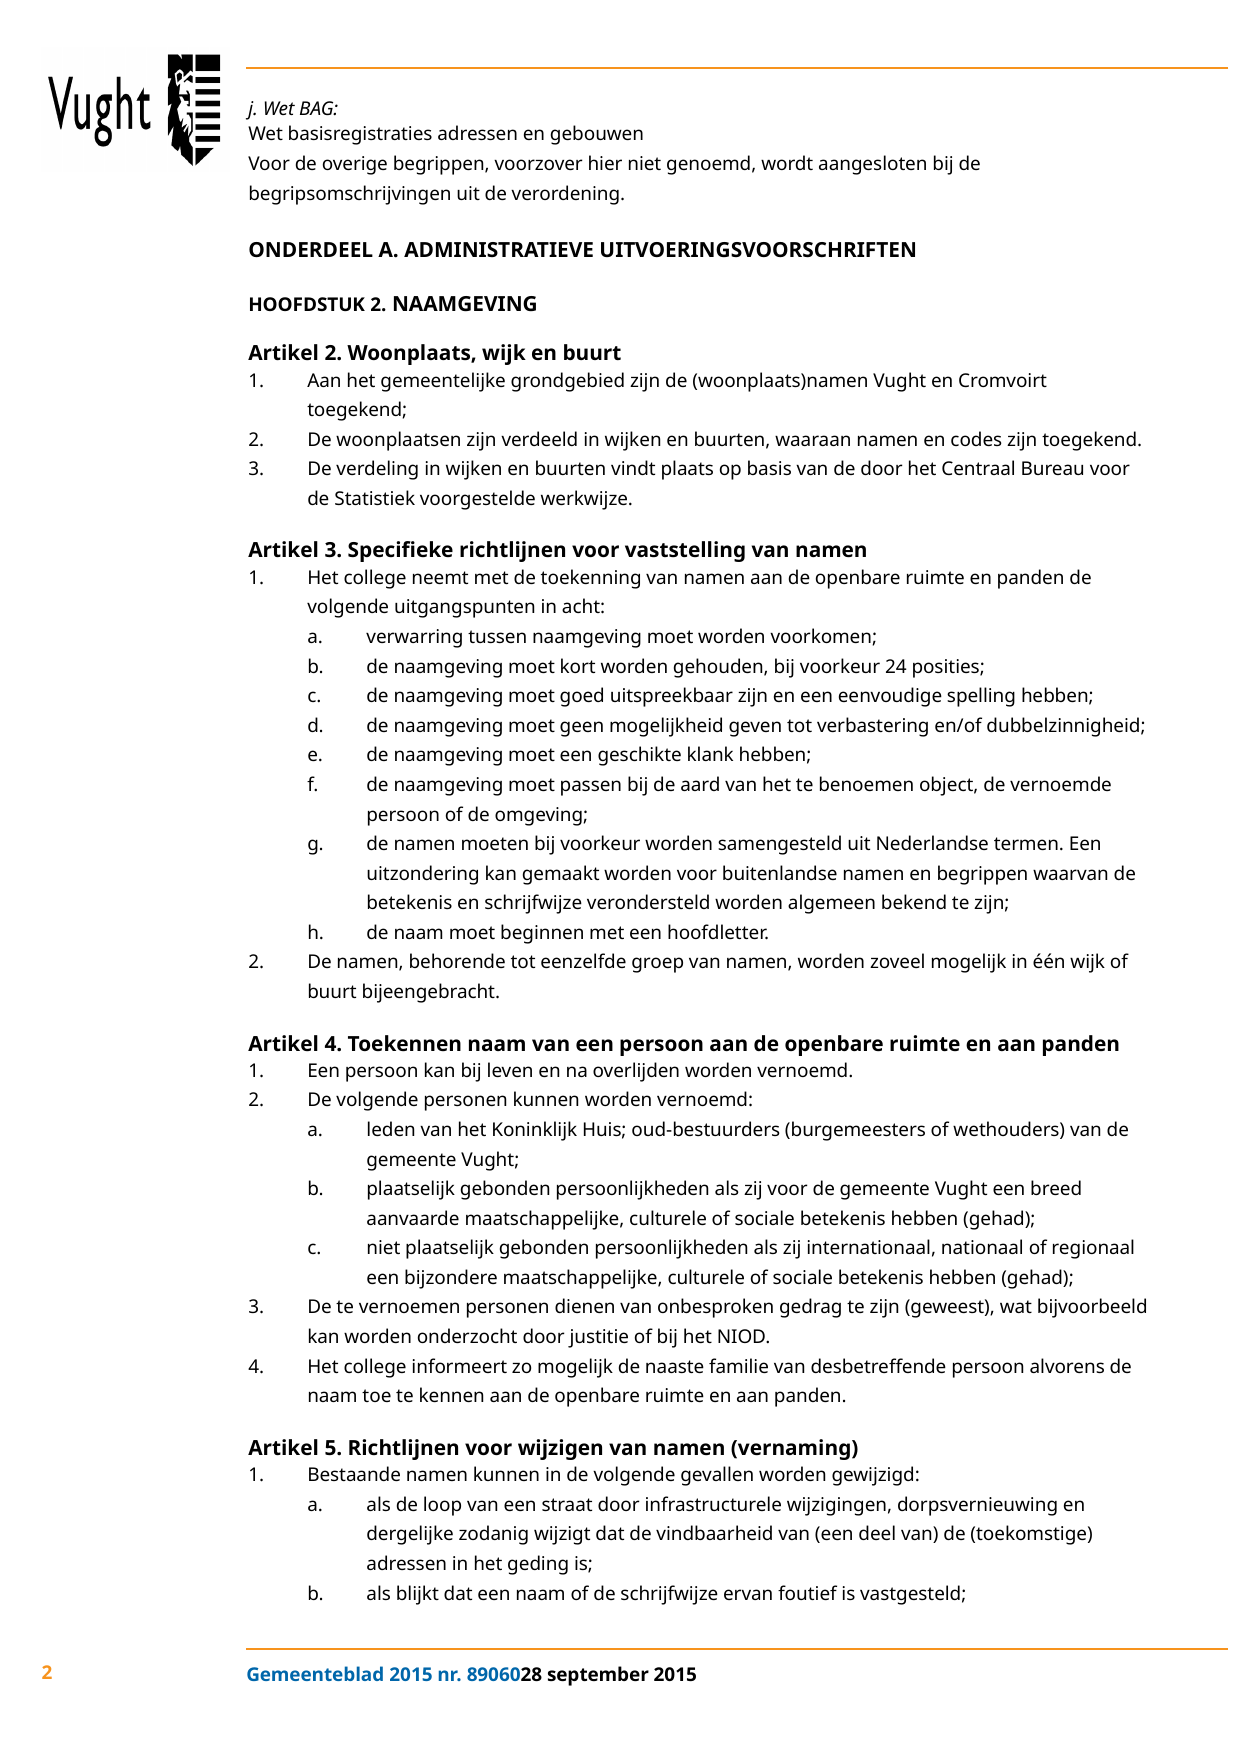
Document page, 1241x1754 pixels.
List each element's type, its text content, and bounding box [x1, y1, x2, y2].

text Artikel 4. Toekennen naam van een persoon aan de openbare ruimte en aan panden [248, 1029, 1152, 1057]
list niet plaatselijk gebonden persoonlijkheden als zij internationaal, nationaal of regionaal een bijzondere maatschappelijke, culturele of sociale betekenis hebben (gehad); [307, 1234, 1152, 1290]
list De woonplaatsen zijn verdeeld in wijken en buurten, waaraan namen en codes zijn toegekend. [248, 426, 1152, 452]
list Het college neemt met de toekenning van namen aan de openbare ruimte en panden de volgende uitgangspunten in acht: [248, 564, 1152, 619]
list de naamgeving moet goed uitspreekbaar zijn en een eenvoudige spelling hebben; [307, 682, 1152, 708]
list Een persoon kan bij leven en na overlijden worden vernoemd. [248, 1057, 1152, 1083]
text Artikel 2. Woonplaats, wijk en buurt [248, 338, 1152, 367]
text ONDERDEEL A. ADMINISTRATIEVE UITVOERINGSVOORSCHRIFTEN [248, 235, 1152, 263]
text Artikel 3. Specifieke richtlijnen voor vaststelling van namen [248, 536, 1152, 564]
list plaatselijk gebonden persoonlijkheden als zij voor de gemeente Vught een breed aanvaarde maatschappelijke, culturele of sociale betekenis hebben (gehad); [307, 1175, 1152, 1231]
text HOOFDSTUK 2. NAAMGEVING [248, 289, 1152, 318]
text Voor de overige begrippen, voorzover hier niet genoemd, wordt aangesloten bij de begripsomschrijvingen uit de verordening. [248, 150, 1152, 205]
list de naamgeving moet kort worden gehouden, bij voorkeur 24 posities; [307, 653, 1152, 678]
list De namen, behorende tot eenzelfde groep van namen, worden zoveel mogelijk in één wijk of buurt bijeengebracht. [248, 949, 1152, 1004]
list verwarring tussen naamgeving moet worden voorkomen; [307, 623, 1152, 649]
list de naamgeving moet geen mogelijkheid geven tot verbastering en/of dubbelzinnigheid; [307, 712, 1152, 738]
list de namen moeten bij voorkeur worden samengesteld uit Nederlandse termen. Een uitzondering kan gemaakt worden voor buitenlandse namen en begrippen waarvan de betekenis en schrijfwijze verondersteld worden algemeen bekend te zijn; [307, 830, 1152, 915]
list als blijkt dat een naam of de schrijfwijze ervan foutief is vastgesteld; [307, 1580, 1152, 1605]
text Wet basisregistraties adressen en gebouwen [248, 121, 1152, 146]
list De te vernoemen personen dienen van onbesproken gedrag te zijn (geweest), wat bijvoorbeeld kan worden onderzocht door justitie of bij het NIOD. [248, 1294, 1152, 1349]
text Artikel 5. Richtlijnen voor wijzigen van namen (vernaming) [248, 1433, 1152, 1461]
list Het college informeert zo mogelijk de naaste familie van desbetreffende persoon alvorens de naam toe te kennen aan de openbare ruimte en aan panden. [248, 1353, 1152, 1408]
list Bestaande namen kunnen in de volgende gevallen worden gewijzigd: [248, 1461, 1152, 1487]
list als de loop van een straat door infrastructurele wijzigingen, dorpsvernieuwing en dergelijke zodanig wijzigt dat de vindbaarheid van (een deel van) de (toekomstige) adressen in het geding is; [307, 1491, 1152, 1576]
text j. Wet BAG: [248, 95, 1152, 121]
list De verdeling in wijken en buurten vindt plaats op basis van de door het Centraal Bureau voor de Statistiek voorgestelde werkwijze. [248, 456, 1152, 511]
list de naam moet beginnen met een hoofdletter. [307, 919, 1152, 945]
picture [41, 47, 231, 172]
list leden van het Koninklijk Huis; oud-bestuurders (burgemeesters of wethouders) van de gemeente Vught; [307, 1116, 1152, 1172]
list Aan het gemeentelijke grondgebied zijn de (woonplaats)namen Vught en Cromvoirt toegekend; [248, 367, 1152, 422]
list de naamgeving moet passen bij de aard van het te benoemen object, de vernoemde persoon of de omgeving; [307, 771, 1152, 826]
list de naamgeving moet een geschikte klank hebben; [307, 742, 1152, 767]
list De volgende personen kunnen worden vernoemd: [248, 1087, 1152, 1112]
